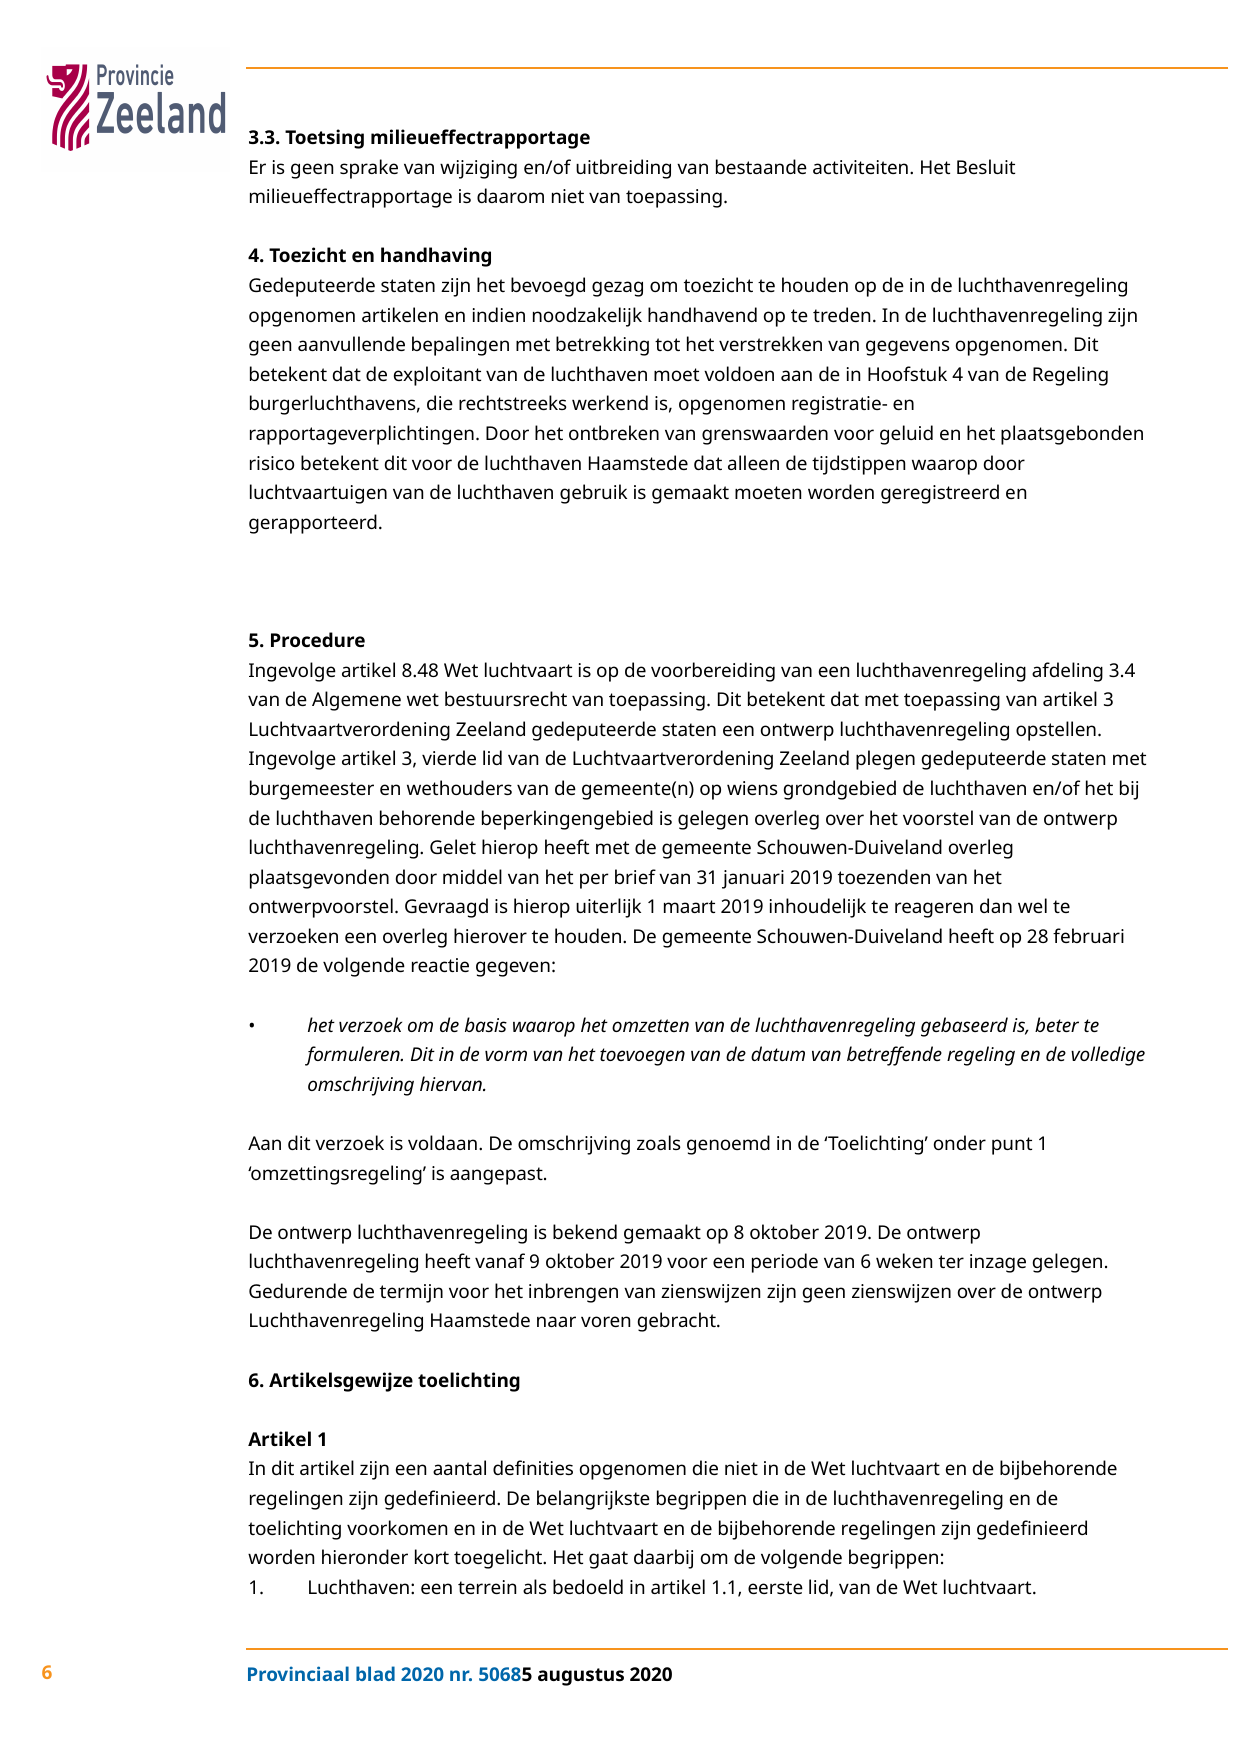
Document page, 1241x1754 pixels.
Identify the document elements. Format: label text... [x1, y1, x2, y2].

text 4. Toezicht en handhaving [248, 243, 1152, 268]
text De ontwerp luchthavenregeling is bekend gemaakt op 8 oktober 2019. De ontwerp luchthavenregeling heeft vanaf 9 oktober 2019 voor een periode van 6 weken ter inzage gelegen. Gedurende de termijn voor het inbrengen van zienswijzen zijn geen zienswijzen over de ontwerp Luchthavenregeling Haamstede naar voren gebracht. [248, 1219, 1152, 1333]
text Gedeputeerde staten zijn het bevoegd gezag om toezicht te houden op de in de luchthavenregeling opgenomen artikelen en indien noodzakelijk handhavend op te treden. In de luchthavenregeling zijn geen aanvullende bepalingen met betrekking tot het verstrekken van gegevens opgenomen. Dit betekent dat de exploitant van de luchthaven moet voldoen aan de in Hoofstuk 4 van de Regeling burgerluchthavens, die rechtstreeks werkend is, opgenomen registratie- en rapportageverplichtingen. Door het ontbreken van grenswaarden voor geluid en het plaatsgebonden risico betekent dit voor de luchthaven Haamstede dat alleen de tijdstippen waarop door luchtvaartuigen van de luchthaven gebruik is gemaakt moeten worden geregistreerd en gerapporteerd. [248, 272, 1152, 535]
text 5. Procedure [248, 627, 1152, 653]
text Artikel 1 [248, 1426, 1152, 1452]
text Ingevolge artikel 8.48 Wet luchtvaart is op de voorbereiding van een luchthavenregeling afdeling 3.4 van de Algemene wet bestuursrecht van toepassing. Dit betekent dat met toepassing van artikel 3 Luchtvaartverordening Zeeland gedeputeerde staten een ontwerp luchthavenregeling opstellen. Ingevolge artikel 3, vierde lid van de Luchtvaartverordening Zeeland plegen gedeputeerde staten met burgemeester en wethouders van de gemeente(n) op wiens grondgebied de luchthaven en/of het bij de luchthaven behorende beperkingengebied is gelegen overleg over het voorstel van de ontwerp luchthavenregeling. Gelet hierop heeft met de gemeente Schouwen-Duiveland overleg plaatsgevonden door middel van het per brief van 31 januari 2019 toezenden van het ontwerpvoorstel. Gevraagd is hierop uiterlijk 1 maart 2019 inhoudelijk te reageren dan wel te verzoeken een overleg hierover te houden. De gemeente Schouwen-Duiveland heeft op 28 februari 2019 de volgende reactie gegeven: [248, 657, 1152, 978]
list het verzoek om de basis waarop het omzetten van de luchthavenregeling gebaseerd is, beter te formuleren. Dit in de vorm van het toevoegen van de datum van betreffende regeling en de volledige omschrijving hiervan. [248, 1012, 1152, 1097]
picture [41, 47, 231, 172]
text 6. Artikelsgewijze toelichting [248, 1367, 1152, 1393]
list Luchthaven: een terrein als bedoeld in artikel 1.1, eerste lid, van de Wet luchtvaart. [248, 1574, 1152, 1600]
text Er is geen sprake van wijziging en/of uitbreiding van bestaande activiteiten. Het Besluit milieueffectrapportage is daarom niet van toepassing. [248, 154, 1152, 209]
text 3.3. Toetsing milieueffectrapportage [248, 124, 1152, 150]
text In dit artikel zijn een aantal definities opgenomen die niet in de Wet luchtvaart en de bijbehorende regelingen zijn gedefinieerd. De belangrijkste begrippen die in de luchthavenregeling en de toelichting voorkomen en in de Wet luchtvaart en de bijbehorende regelingen zijn gedefinieerd worden hieronder kort toegelicht. Het gaat daarbij om de volgende begrippen: [248, 1456, 1152, 1570]
text Aan dit verzoek is voldaan. De omschrijving zoals genoemd in de ‘Toelichting’ onder punt 1 ‘omzettingsregeling’ is aangepast. [248, 1130, 1152, 1186]
